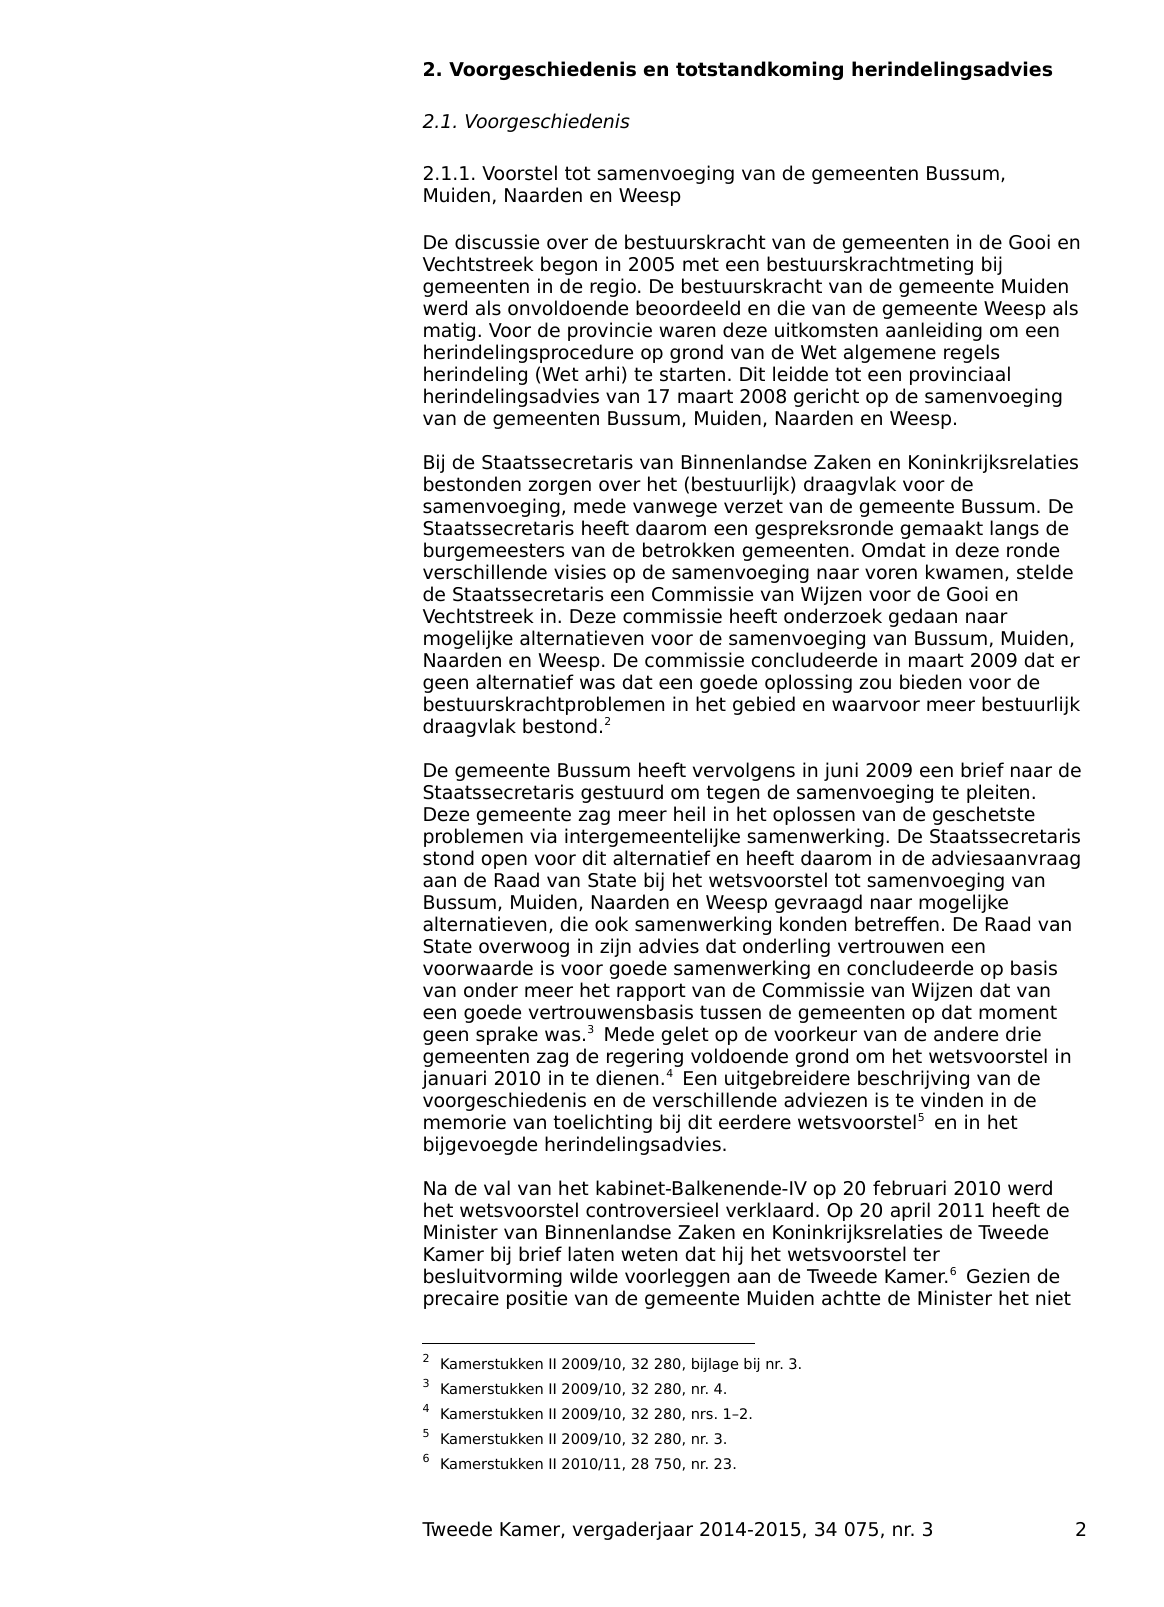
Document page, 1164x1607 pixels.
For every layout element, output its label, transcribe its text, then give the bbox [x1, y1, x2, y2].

text De gemeente Bussum heeft vervolgens in juni 2009 een brief naar de Staatssecretaris gestuurd om tegen de samenvoeging te pleiten. Deze gemeente zag meer heil in het oplossen van de geschetste problemen via intergemeentelijke samenwerking. De Staatssecretaris stond open voor dit alternatief en heeft daarom in de adviesaanvraag aan de Raad van State bij het wetsvoorstel tot samenvoeging van Bussum, Muiden, Naarden en Weesp gevraagd naar mogelijke alternatieven, die ook samenwerking konden betreffen. De Raad van State overwoog in zijn advies dat onderling vertrouwen een voorwaarde is voor goede samenwerking en concludeerde op basis van onder meer het rapport van de Commissie van Wijzen dat van een goede vertrouwensbasis tussen de gemeenten op dat moment geen sprake was. Mede gelet op de voorkeur van de andere drie gemeenten zag de regering voldoende grond om het wetsvoorstel in januari 2010 in te dienen. Een uitgebreidere beschrijving van de voorgeschiedenis en de verschillende adviezen is te vinden in de memorie van toelichting bij dit eerdere wetsvoorstel en in het bijgevoegde herindelingsadvies. [422, 760, 1087, 1156]
text Kamerstukken II 2010/11, 28 750, nr. 23. [422, 1452, 1087, 1474]
text Kamerstukken II 2009/10, 32 280, nr. 3. [422, 1427, 1087, 1449]
text Kamerstukken II 2009/10, 32 280, nr. 4. [422, 1377, 1087, 1399]
text Kamerstukken II 2009/10, 32 280, nrs. 1–2. [422, 1402, 1087, 1424]
text Kamerstukken II 2009/10, 32 280, bijlage bij nr. 3. [422, 1352, 1087, 1374]
text Bij de Staatssecretaris van Binnenlandse Zaken en Koninkrijksrelaties bestonden zorgen over het (bestuurlijk) draagvlak voor de samenvoeging, mede vanwege verzet van de gemeente Bussum. De Staatssecretaris heeft daarom een gespreksronde gemaakt langs de burgemeesters van de betrokken gemeenten. Omdat in deze ronde verschillende visies op de samenvoeging naar voren kwamen, stelde de Staatssecretaris een Commissie van Wijzen voor de Gooi en Vechtstreek in. Deze commissie heeft onderzoek gedaan naar mogelijke alternatieven voor de samenvoeging van Bussum, Muiden, Naarden en Weesp. De commissie concludeerde in maart 2009 dat er geen alternatief was dat een goede oplossing zou bieden voor de bestuurskrachtproblemen in het gebied en waarvoor meer bestuurlijk draagvlak bestond. [422, 452, 1087, 738]
subtitle 2.1.1. Voorstel tot samenvoeging van de gemeenten Bussum, Muiden, Naarden en Weesp [422, 163, 1087, 207]
subtitle 2.1. Voorgeschiedenis [422, 111, 1087, 133]
text De discussie over de bestuurskracht van de gemeenten in de Gooi en Vechtstreek begon in 2005 met een bestuurskrachtmeting bij gemeenten in de regio. De bestuurskracht van de gemeente Muiden werd als onvoldoende beoordeeld en die van de gemeente Weesp als matig. Voor de provincie waren deze uitkomsten aanleiding om een herindelingsprocedure op grond van de Wet algemene regels herindeling (Wet arhi) te starten. Dit leidde tot een provinciaal herindelingsadvies van 17 maart 2008 gericht op de samenvoeging van de gemeenten Bussum, Muiden, Naarden en Weesp. [422, 232, 1087, 430]
subtitle 2. Voorgeschiedenis en totstandkoming herindelingsadvies [422, 59, 1087, 81]
text Na de val van het kabinet-Balkenende-IV op 20 februari 2010 werd het wetsvoorstel controversieel verklaard. Op 20 april 2011 heeft de Minister van Binnenlandse Zaken en Koninkrijksrelaties de Tweede Kamer bij brief laten weten dat hij het wetsvoorstel ter besluitvorming wilde voorleggen aan de Tweede Kamer. Gezien de precaire positie van de gemeente Muiden achtte de Minister het niet [422, 1178, 1087, 1309]
